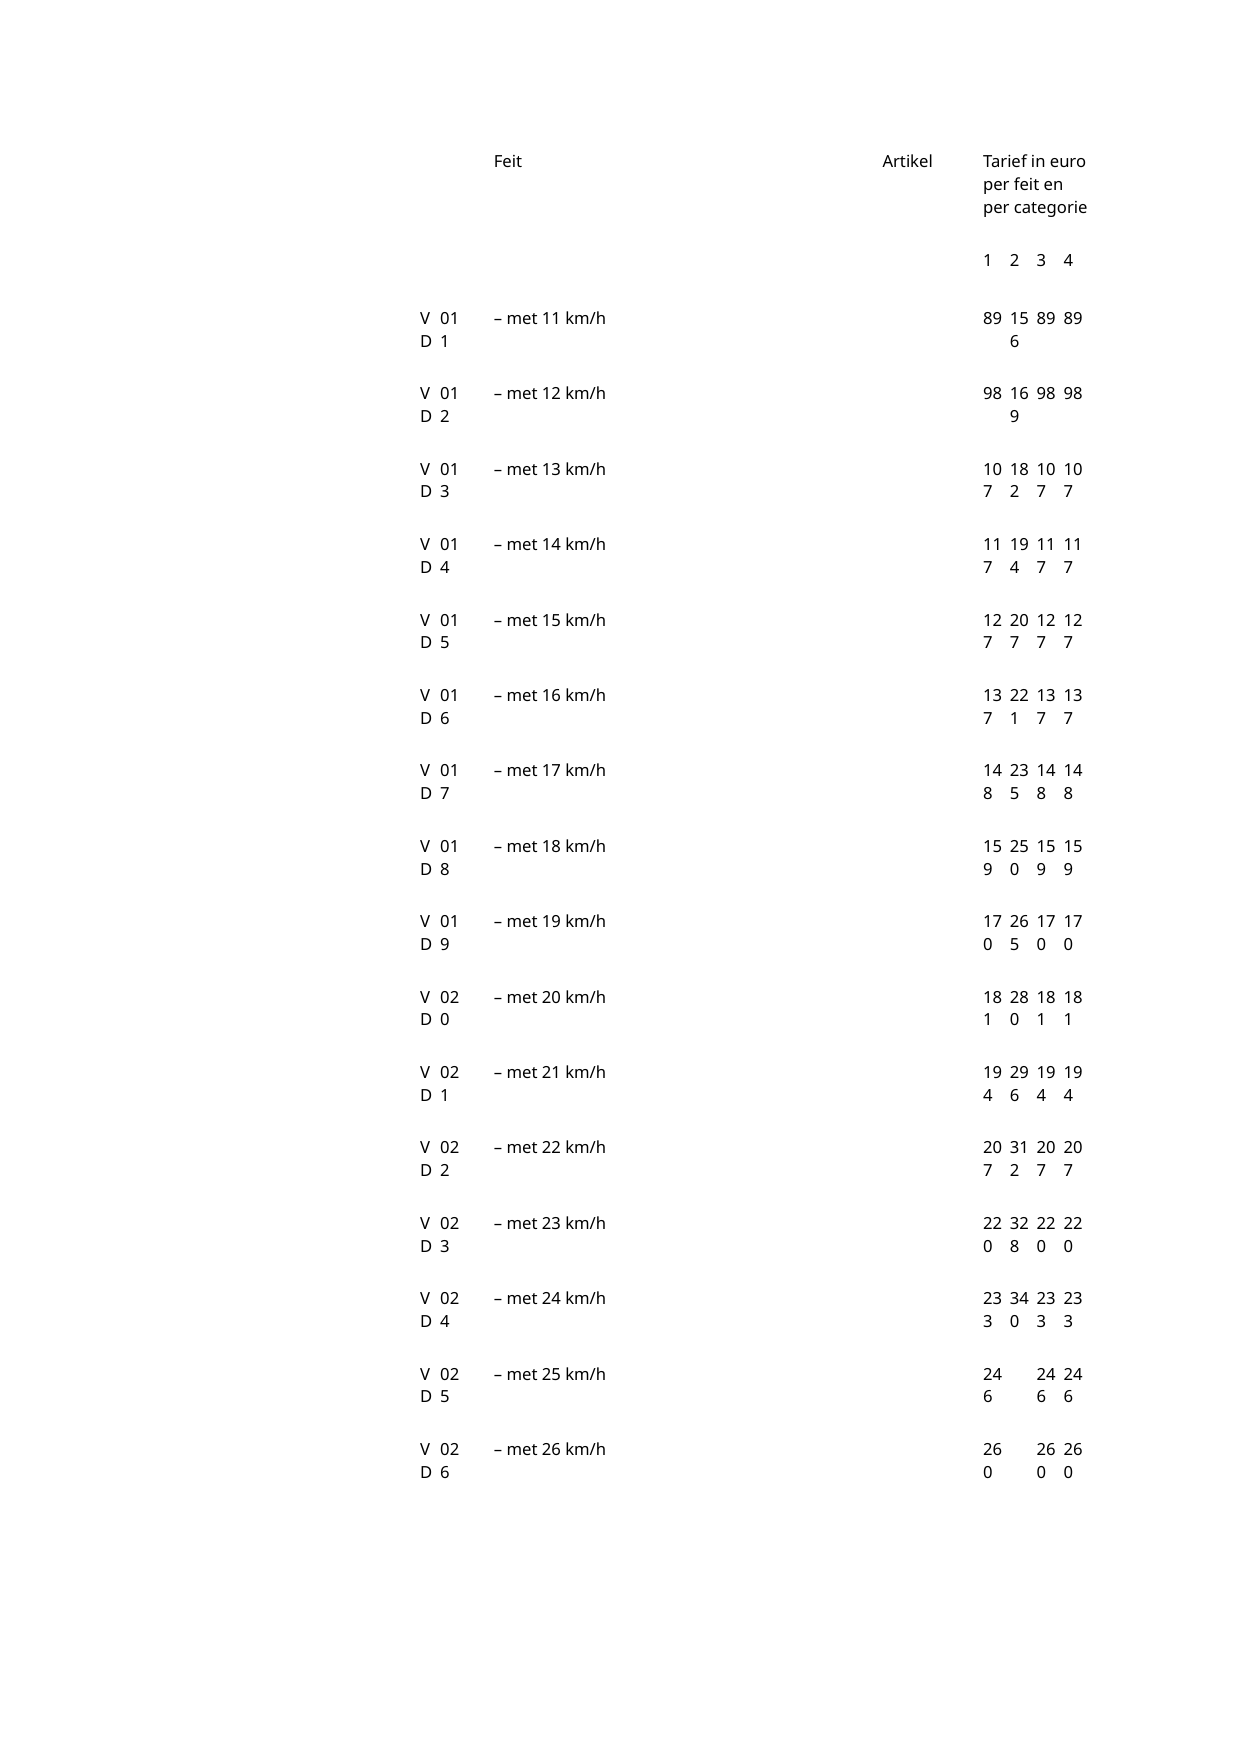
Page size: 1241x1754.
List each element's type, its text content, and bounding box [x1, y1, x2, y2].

table_cell 220 [1036, 1212, 1063, 1287]
table_cell – met 15 km/h [494, 608, 882, 684]
table_cell VD [420, 910, 440, 985]
table_header Artikel [882, 150, 983, 248]
table_cell – met 20 km/h [494, 985, 882, 1061]
table_cell VD [420, 1438, 440, 1513]
table_cell 016 [440, 684, 467, 759]
table_cell 170 [1063, 910, 1090, 985]
table_cell 98 [983, 382, 1009, 457]
table_cell 207 [1036, 1136, 1063, 1212]
table_cell – met 19 km/h [494, 910, 882, 985]
table_cell 194 [1010, 533, 1036, 608]
table_header [420, 150, 440, 248]
table_cell 148 [1036, 759, 1063, 834]
table_cell 107 [1036, 458, 1063, 533]
table_cell 137 [1063, 684, 1090, 759]
table_cell 169 [1010, 382, 1036, 457]
table_cell VD [420, 1136, 440, 1212]
table_cell 024 [440, 1287, 467, 1362]
table_cell 107 [983, 458, 1009, 533]
table_cell 220 [983, 1212, 1009, 1287]
table_cell [467, 608, 494, 684]
table_cell 182 [1010, 458, 1036, 533]
table_header [440, 150, 467, 248]
table_cell [882, 248, 983, 307]
table_cell VD [420, 458, 440, 533]
table_cell – met 24 km/h [494, 1287, 882, 1362]
table_header Feit [494, 150, 882, 248]
table_cell [467, 248, 494, 307]
table_cell 181 [1036, 985, 1063, 1061]
table_cell 181 [1063, 985, 1090, 1061]
table_cell [882, 458, 983, 533]
table_cell [1010, 1363, 1036, 1438]
table_cell 194 [1063, 1061, 1090, 1136]
table_cell [882, 307, 983, 382]
table_cell 207 [1063, 1136, 1090, 1212]
table_cell [882, 608, 983, 684]
table_cell – met 11 km/h [494, 307, 882, 382]
table_cell 296 [1010, 1061, 1036, 1136]
table_cell 011 [440, 307, 467, 382]
table_cell 026 [440, 1438, 467, 1513]
table_cell 021 [440, 1061, 467, 1136]
table_cell – met 13 km/h [494, 458, 882, 533]
table_cell [882, 533, 983, 608]
table_cell [882, 985, 983, 1061]
table_cell [882, 1287, 983, 1362]
table_cell 207 [983, 1136, 1009, 1212]
table_cell 117 [1036, 533, 1063, 608]
table_cell 148 [983, 759, 1009, 834]
table_cell 194 [983, 1061, 1009, 1136]
table_cell [882, 1136, 983, 1212]
table_cell 246 [1036, 1363, 1063, 1438]
table_cell – met 26 km/h [494, 1438, 882, 1513]
table_cell [882, 1363, 983, 1438]
table_cell [467, 307, 494, 382]
table_cell 159 [1063, 835, 1090, 910]
table_cell 022 [440, 1136, 467, 1212]
table_cell VD [420, 1212, 440, 1287]
table_cell [882, 382, 983, 457]
table_cell 181 [983, 985, 1009, 1061]
table_cell – met 23 km/h [494, 1212, 882, 1287]
table_cell 107 [1063, 458, 1090, 533]
table_cell 246 [983, 1363, 1009, 1438]
table_cell VD [420, 608, 440, 684]
table_cell 023 [440, 1212, 467, 1287]
table_cell 246 [1063, 1363, 1090, 1438]
table_cell 117 [1063, 533, 1090, 608]
table_cell 156 [1010, 307, 1036, 382]
table_cell [467, 1287, 494, 1362]
table_cell – met 25 km/h [494, 1363, 882, 1438]
table_cell 159 [1036, 835, 1063, 910]
table_cell 312 [1010, 1136, 1036, 1212]
table_cell 127 [1036, 608, 1063, 684]
table_cell [467, 985, 494, 1061]
table_cell 127 [983, 608, 1009, 684]
table_cell [467, 759, 494, 834]
table_cell [467, 1136, 494, 1212]
table_cell [467, 533, 494, 608]
table_cell [467, 1212, 494, 1287]
table_cell VD [420, 1363, 440, 1438]
table_cell 148 [1063, 759, 1090, 834]
table_cell VD [420, 759, 440, 834]
table_cell 98 [1063, 382, 1090, 457]
table_cell 207 [1010, 608, 1036, 684]
table_cell 233 [1063, 1287, 1090, 1362]
table_cell 020 [440, 985, 467, 1061]
table_cell 340 [1010, 1287, 1036, 1362]
table_cell 170 [983, 910, 1009, 985]
table_cell 220 [1063, 1212, 1090, 1287]
table_cell 019 [440, 910, 467, 985]
table_cell 98 [1036, 382, 1063, 457]
table_header [467, 150, 494, 248]
table_cell VD [420, 684, 440, 759]
table_cell 221 [1010, 684, 1036, 759]
table_cell VD [420, 1061, 440, 1136]
table_cell 012 [440, 382, 467, 457]
table_cell 265 [1010, 910, 1036, 985]
table_cell [882, 910, 983, 985]
table_cell [882, 1061, 983, 1136]
table_cell 194 [1036, 1061, 1063, 1136]
table_cell [467, 835, 494, 910]
table_cell 025 [440, 1363, 467, 1438]
table_cell 89 [1036, 307, 1063, 382]
table_cell [882, 684, 983, 759]
table_cell 137 [1036, 684, 1063, 759]
table_cell VD [420, 382, 440, 457]
table_cell 89 [1063, 307, 1090, 382]
table_cell 328 [1010, 1212, 1036, 1287]
table_cell 233 [983, 1287, 1009, 1362]
table_cell VD [420, 835, 440, 910]
table_cell 127 [1063, 608, 1090, 684]
table_cell [467, 910, 494, 985]
table_cell – met 16 km/h [494, 684, 882, 759]
table_cell [440, 248, 467, 307]
table_cell 014 [440, 533, 467, 608]
table_cell 280 [1010, 985, 1036, 1061]
table_cell [494, 248, 882, 307]
table_cell 4 [1063, 248, 1090, 307]
table_header Tarief in euro per feit en per categorie [983, 150, 1090, 248]
table_cell [882, 759, 983, 834]
table_cell 018 [440, 835, 467, 910]
table_cell [467, 382, 494, 457]
table_cell 170 [1036, 910, 1063, 985]
table_cell – met 21 km/h [494, 1061, 882, 1136]
table_cell 1 [983, 248, 1009, 307]
table_cell 137 [983, 684, 1009, 759]
table_cell [882, 1438, 983, 1513]
table_cell [467, 458, 494, 533]
table_cell VD [420, 1287, 440, 1362]
table_cell – met 18 km/h [494, 835, 882, 910]
table_cell VD [420, 533, 440, 608]
table_cell 89 [983, 307, 1009, 382]
table_cell [882, 1212, 983, 1287]
table_cell 260 [1063, 1438, 1090, 1513]
table_cell 3 [1036, 248, 1063, 307]
table_cell 250 [1010, 835, 1036, 910]
table_cell 235 [1010, 759, 1036, 834]
table_cell VD [420, 985, 440, 1061]
table_cell [882, 835, 983, 910]
table_cell 2 [1010, 248, 1036, 307]
table_cell 015 [440, 608, 467, 684]
table_cell 013 [440, 458, 467, 533]
table_cell VD [420, 307, 440, 382]
table_cell 260 [1036, 1438, 1063, 1513]
table_cell – met 22 km/h [494, 1136, 882, 1212]
table_cell [1010, 1438, 1036, 1513]
table_cell [467, 684, 494, 759]
table_cell – met 12 km/h [494, 382, 882, 457]
table_cell 159 [983, 835, 1009, 910]
table_cell – met 17 km/h [494, 759, 882, 834]
table_cell – met 14 km/h [494, 533, 882, 608]
table_cell 260 [983, 1438, 1009, 1513]
table_cell 017 [440, 759, 467, 834]
table_cell 117 [983, 533, 1009, 608]
table_cell [420, 248, 440, 307]
table_cell [467, 1061, 494, 1136]
table_cell [467, 1363, 494, 1438]
table_cell [467, 1438, 494, 1513]
table_cell 233 [1036, 1287, 1063, 1362]
